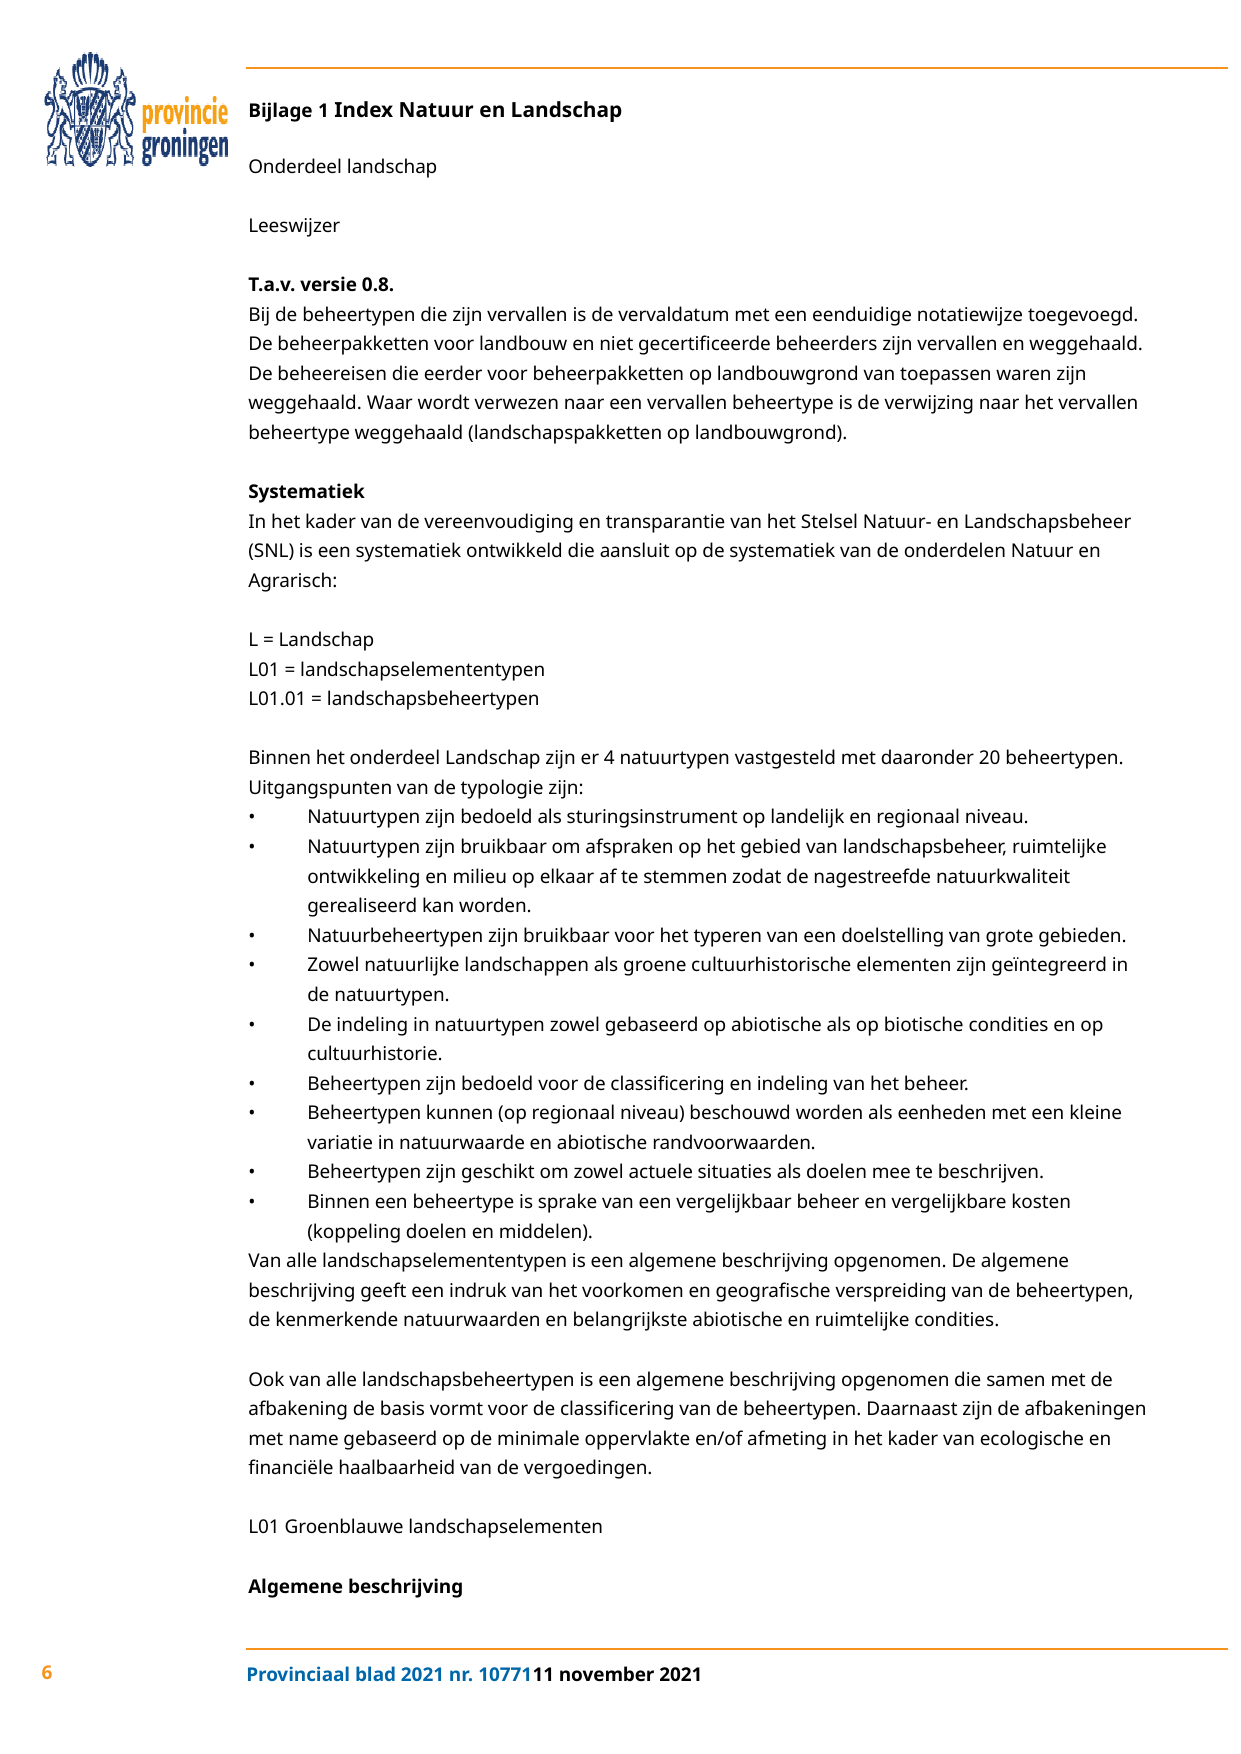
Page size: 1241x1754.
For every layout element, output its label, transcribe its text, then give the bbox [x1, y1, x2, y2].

text Ook van alle landschapsbeheertypen is een algemene beschrijving opgenomen die samen met de afbakening de basis vormt voor de classificering van de beheertypen. Daarnaast zijn de afbakeningen met name gebaseerd op de minimale oppervlakte en/of afmeting in het kader van ecologische en financiële haalbaarheid van de vergoedingen. [248, 1366, 1152, 1480]
text Algemene beschrijving [248, 1573, 1152, 1599]
text Leeswijzer [248, 212, 1152, 238]
list Beheertypen kunnen (op regionaal niveau) beschouwd worden als eenheden met een kleine variatie in natuurwaarde en abiotische randvoorwaarden. [248, 1099, 1152, 1155]
list Natuurbeheertypen zijn bruikbaar voor het typeren van een doelstelling van grote gebieden. [248, 922, 1152, 948]
text Onderdeel landschap [248, 153, 1152, 179]
picture [41, 47, 231, 172]
list Natuurtypen zijn bruikbaar om afspraken op het gebied van landschapsbeheer, ruimtelijke ontwikkeling en milieu op elkaar af te stemmen zodat de nagestreefde natuurkwaliteit gerealiseerd kan worden. [248, 833, 1152, 918]
text L = Landschap [248, 626, 1152, 652]
list Beheertypen zijn bedoeld voor de classificering en indeling van het beheer. [248, 1070, 1152, 1096]
text Systematiek [248, 478, 1152, 504]
list Natuurtypen zijn bedoeld als sturingsinstrument op landelijk en regionaal niveau. [248, 804, 1152, 829]
text L01 = landschapselemententypen [248, 656, 1152, 682]
text In het kader van de vereenvoudiging en transparantie van het Stelsel Natuur- en Landschapsbeheer (SNL) is een systematiek ontwikkeld die aansluit op de systematiek van de onderdelen Natuur en Agrarisch: [248, 508, 1152, 593]
text Binnen het onderdeel Landschap zijn er 4 natuurtypen vastgesteld met daaronder 20 beheertypen. [248, 744, 1152, 770]
list Binnen een beheertype is sprake van een vergelijkbaar beheer en vergelijkbare kosten (koppeling doelen en middelen). [248, 1188, 1152, 1244]
text Bijlage 1 Index Natuur en Landschap [248, 95, 1152, 123]
text Van alle landschapselemententypen is een algemene beschrijving opgenomen. De algemene beschrijving geeft een indruk van het voorkomen en geografische verspreiding van de beheertypen, de kenmerkende natuurwaarden en belangrijkste abiotische en ruimtelijke condities. [248, 1247, 1152, 1332]
text T.a.v. versie 0.8. [248, 271, 1152, 297]
list De indeling in natuurtypen zowel gebaseerd op abiotische als op biotische condities en op cultuurhistorie. [248, 1011, 1152, 1066]
text Uitgangspunten van de typologie zijn: [248, 774, 1152, 800]
text L01 Groenblauwe landschapselementen [248, 1514, 1152, 1539]
text L01.01 = landschapsbeheertypen [248, 685, 1152, 711]
text Bij de beheertypen die zijn vervallen is de vervaldatum met een eenduidige notatiewijze toegevoegd. De beheerpakketten voor landbouw en niet gecertificeerde beheerders zijn vervallen en weggehaald. De beheereisen die eerder voor beheerpakketten op landbouwgrond van toepassen waren zijn weggehaald. Waar wordt verwezen naar een vervallen beheertype is de verwijzing naar het vervallen beheertype weggehaald (landschapspakketten op landbouwgrond). [248, 301, 1152, 445]
list Zowel natuurlijke landschappen als groene cultuurhistorische elementen zijn geïntegreerd in de natuurtypen. [248, 952, 1152, 1007]
list Beheertypen zijn geschikt om zowel actuele situaties als doelen mee te beschrijven. [248, 1159, 1152, 1184]
